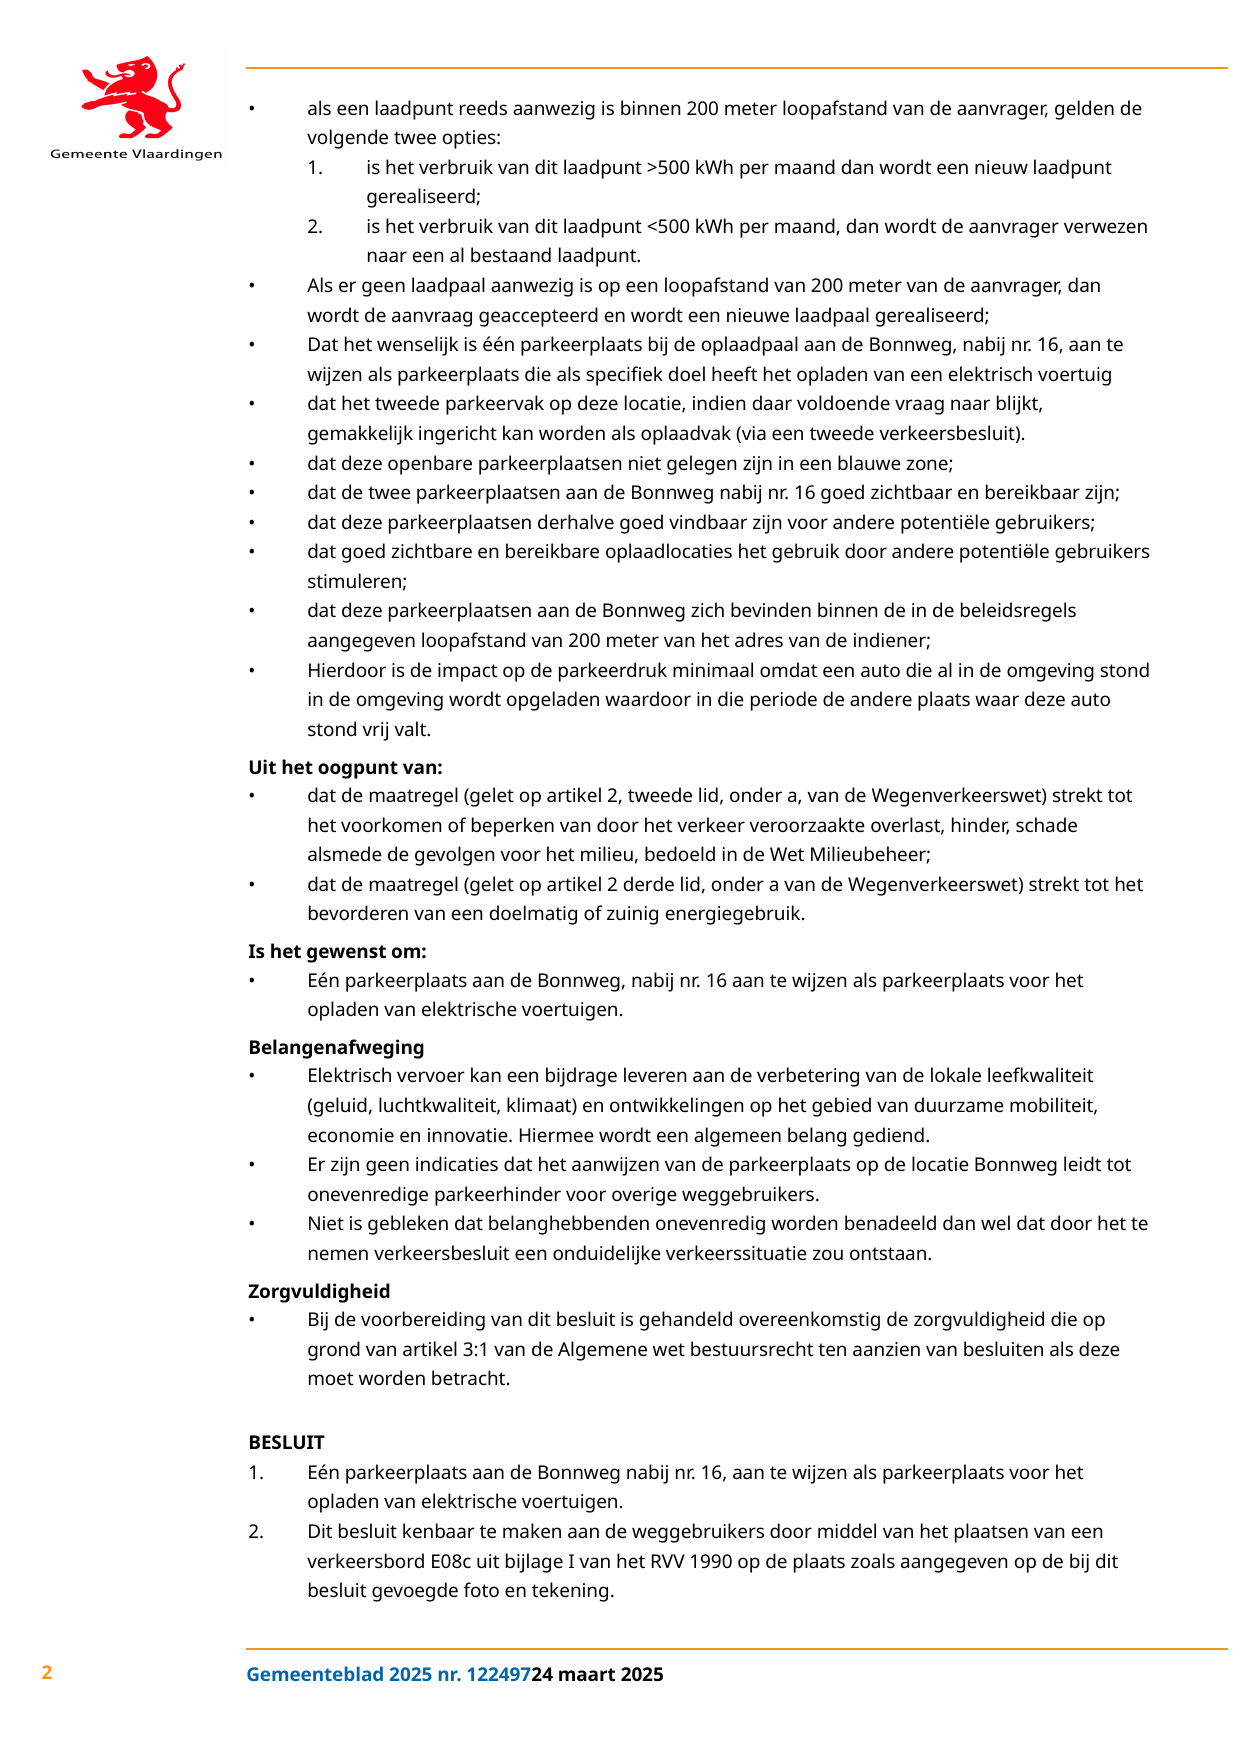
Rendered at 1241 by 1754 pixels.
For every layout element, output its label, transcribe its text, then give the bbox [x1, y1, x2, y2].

list Eén parkeerplaats aan de Bonnweg nabij nr. 16, aan te wijzen als parkeerplaats voor het opladen van elektrische voertuigen. [248, 1459, 1152, 1514]
list Dit besluit kenbaar te maken aan de weggebruikers door middel van het plaatsen van een verkeersbord E08c uit bijlage I van het RVV 1990 op de plaats zoals aangegeven op de bij dit besluit gevoegde foto en tekening. [248, 1518, 1152, 1603]
list Elektrisch vervoer kan een bijdrage leveren aan de verbetering van de lokale leefkwaliteit (geluid, luchtkwaliteit, klimaat) en ontwikkelingen op het gebied van duurzame mobiliteit, economie en innovatie. Hiermee wordt een algemeen belang gediend. [248, 1063, 1152, 1148]
text Belangenafweging [248, 1034, 1152, 1060]
text Is het gewenst om: [248, 938, 1152, 964]
list dat deze parkeerplaatsen derhalve goed vindbaar zijn voor andere potentiële gebruikers; [248, 509, 1152, 535]
text Zorgvuldigheid [248, 1278, 1152, 1304]
list dat het tweede parkeervak op deze locatie, indien daar voldoende vraag naar blijkt, gemakkelijk ingericht kan worden als oplaadvak (via een tweede verkeersbesluit). [248, 391, 1152, 446]
list dat goed zichtbare en bereikbare oplaadlocaties het gebruik door andere potentiӫle gebruikers stimuleren; [248, 538, 1152, 594]
list dat de twee parkeerplaatsen aan de Bonnweg nabij nr. 16 goed zichtbaar en bereikbaar zijn; [248, 479, 1152, 505]
list dat de maatregel (gelet op artikel 2, tweede lid, onder a, van de Wegenverkeerswet) strekt tot het voorkomen of beperken van door het verkeer veroorzaakte overlast, hinder, schade alsmede de gevolgen voor het milieu, bedoeld in de Wet Milieubeheer; [248, 782, 1152, 867]
list Niet is gebleken dat belanghebbenden onevenredig worden benadeeld dan wel dat door het te nemen verkeersbesluit een onduidelijke verkeerssituatie zou ontstaan. [248, 1211, 1152, 1266]
list als een laadpunt reeds aanwezig is binnen 200 meter loopafstand van de aanvrager, gelden de volgende twee opties: [248, 95, 1152, 150]
list Eén parkeerplaats aan de Bonnweg, nabij nr. 16 aan te wijzen als parkeerplaats voor het opladen van elektrische voertuigen. [248, 967, 1152, 1022]
list Hierdoor is de impact op de parkeerdruk minimaal omdat een auto die al in de omgeving stond in de omgeving wordt opgeladen waardoor in die periode de andere plaats waar deze auto stond vrij valt. [248, 657, 1152, 742]
text BESLUIT [248, 1429, 1152, 1455]
list Bij de voorbereiding van dit besluit is gehandeld overeenkomstig de zorgvuldigheid die op grond van artikel 3:1 van de Algemene wet bestuursrecht ten aanzien van besluiten als deze moet worden betracht. [248, 1306, 1152, 1391]
picture [41, 47, 231, 172]
text Uit het oogpunt van: [248, 754, 1152, 780]
list Als er geen laadpaal aanwezig is op een loopafstand van 200 meter van de aanvrager, dan wordt de aanvraag geaccepteerd en wordt een nieuwe laadpaal gerealiseerd; [248, 272, 1152, 328]
list dat deze openbare parkeerplaatsen niet gelegen zijn in een blauwe zone; [248, 450, 1152, 476]
list dat de maatregel (gelet op artikel 2 derde lid, onder a van de Wegenverkeerswet) strekt tot het bevorderen van een doelmatig of zuinig energiegebruik. [248, 871, 1152, 926]
list Er zijn geen indicaties dat het aanwijzen van de parkeerplaats op de locatie Bonnweg leidt tot onevenredige parkeerhinder voor overige weggebruikers. [248, 1151, 1152, 1207]
list is het verbruik van dit laadpunt >500 kWh per maand dan wordt een nieuw laadpunt gerealiseerd; [307, 154, 1152, 209]
list dat deze parkeerplaatsen aan de Bonnweg zich bevinden binnen de in de beleidsregels aangegeven loopafstand van 200 meter van het adres van de indiener; [248, 598, 1152, 653]
list is het verbruik van dit laadpunt <500 kWh per maand, dan wordt de aanvrager verwezen naar een al bestaand laadpunt. [307, 213, 1152, 268]
list Dat het wenselijk is één parkeerplaats bij de oplaadpaal aan de Bonnweg, nabij nr. 16, aan te wijzen als parkeerplaats die als specifiek doel heeft het opladen van een elektrisch voertuig [248, 331, 1152, 387]
